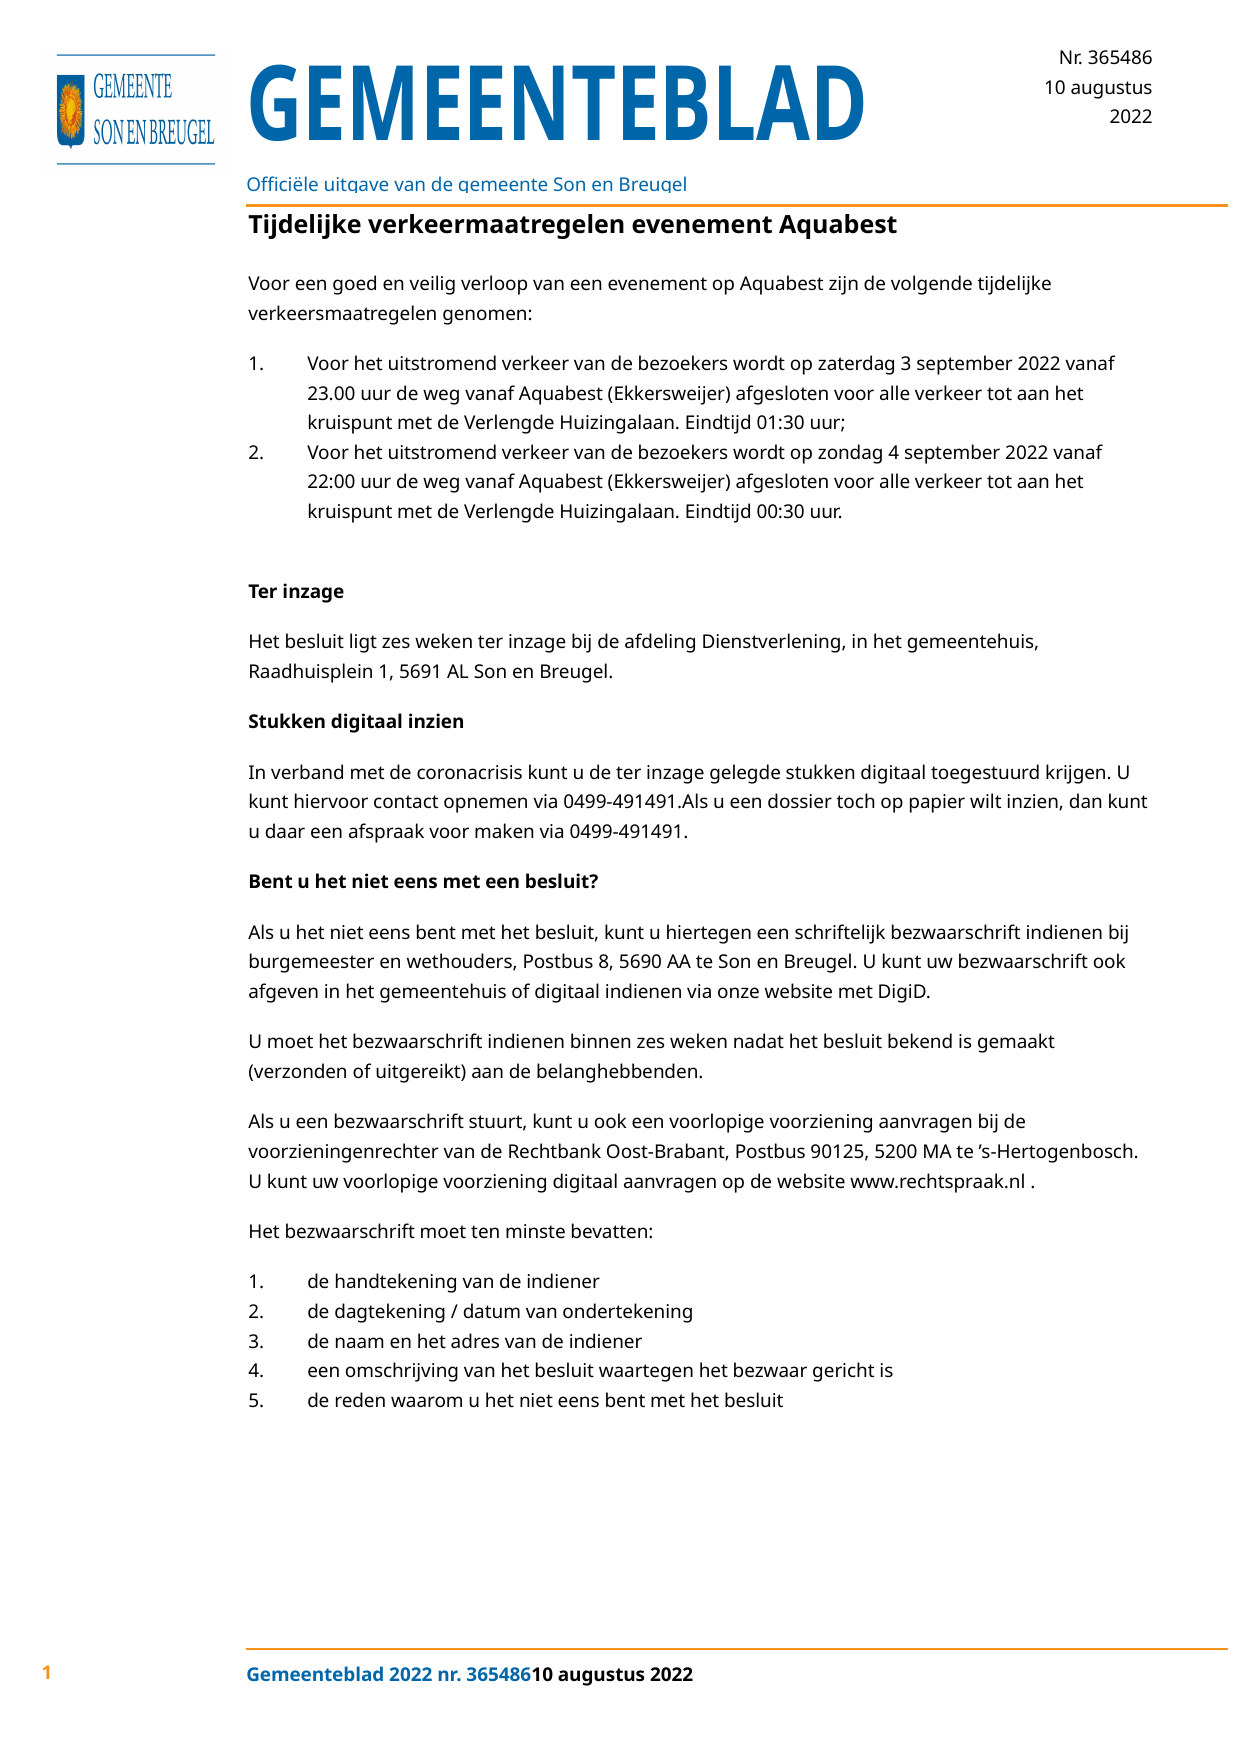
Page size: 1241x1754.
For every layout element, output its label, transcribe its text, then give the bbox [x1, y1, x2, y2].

list de naam en het adres van de indiener [248, 1328, 1152, 1353]
text Bent u het niet eens met een besluit? [248, 869, 1152, 894]
text Tijdelijke verkeermaatregelen evenement Aquabest [248, 207, 1152, 241]
text Het besluit ligt zes weken ter inzage bij de afdeling Dienstverlening, in het gemeentehuis, Raadhuisplein 1, 5691 AL Son en Breugel. [248, 629, 1152, 684]
text Ter inzage [248, 578, 1152, 604]
text U moet het bezwaarschrift indienen binnen zes weken nadat het besluit bekend is gemaakt (verzonden of uitgereikt) aan de belanghebbenden. [248, 1029, 1152, 1084]
text In verband met de coronacrisis kunt u de ter inzage gelegde stukken digitaal toegestuurd krijgen. U kunt hiervoor contact opnemen via 0499-491491.Als u een dossier toch op papier wilt inzien, dan kunt u daar een afspraak voor maken via 0499-491491. [248, 759, 1152, 844]
text Stukken digitaal inzien [248, 709, 1152, 734]
text Voor een goed en veilig verloop van een evenement op Aquabest zijn de volgende tijdelijke verkeersmaatregelen genomen: [248, 270, 1152, 326]
list Voor het uitstromend verkeer van de bezoekers wordt op zondag 4 september 2022 vanaf 22:00 uur de weg vanaf Aquabest (Ekkersweijer) afgesloten voor alle verkeer tot aan het kruispunt met de Verlengde Huizingalaan. Eindtijd 00:30 uur. [248, 439, 1152, 524]
list de handtekening van de indiener [248, 1269, 1152, 1294]
text Als u het niet eens bent met het besluit, kunt u hiertegen een schriftelijk bezwaarschrift indienen bij burgemeester en wethouders, Postbus 8, 5690 AA te Son en Breugel. U kunt uw bezwaarschrift ook afgeven in het gemeentehuis of digitaal indienen via onze website met DigiD. [248, 919, 1152, 1004]
text Als u een bezwaarschrift stuurt, kunt u ook een voorlopige voorziening aanvragen bij de voorzieningenrechter van de Rechtbank Oost-Brabant, Postbus 90125, 5200 MA te ’s-Hertogenbosch. U kunt uw voorlopige voorziening digitaal aanvragen op de website www.rechtspraak.nl . [248, 1109, 1152, 1193]
list de reden waarom u het niet eens bent met het besluit [248, 1387, 1152, 1413]
picture [41, 47, 231, 172]
text Het bezwaarschrift moet ten minste bevatten: [248, 1218, 1152, 1244]
list Voor het uitstromend verkeer van de bezoekers wordt op zaterdag 3 september 2022 vanaf 23.00 uur de weg vanaf Aquabest (Ekkersweijer) afgesloten voor alle verkeer tot aan het kruispunt met de Verlengde Huizingalaan. Eindtijd 01:30 uur; [248, 350, 1152, 435]
list een omschrijving van het besluit waartegen het bezwaar gericht is [248, 1357, 1152, 1383]
list de dagtekening / datum van ondertekening [248, 1298, 1152, 1324]
